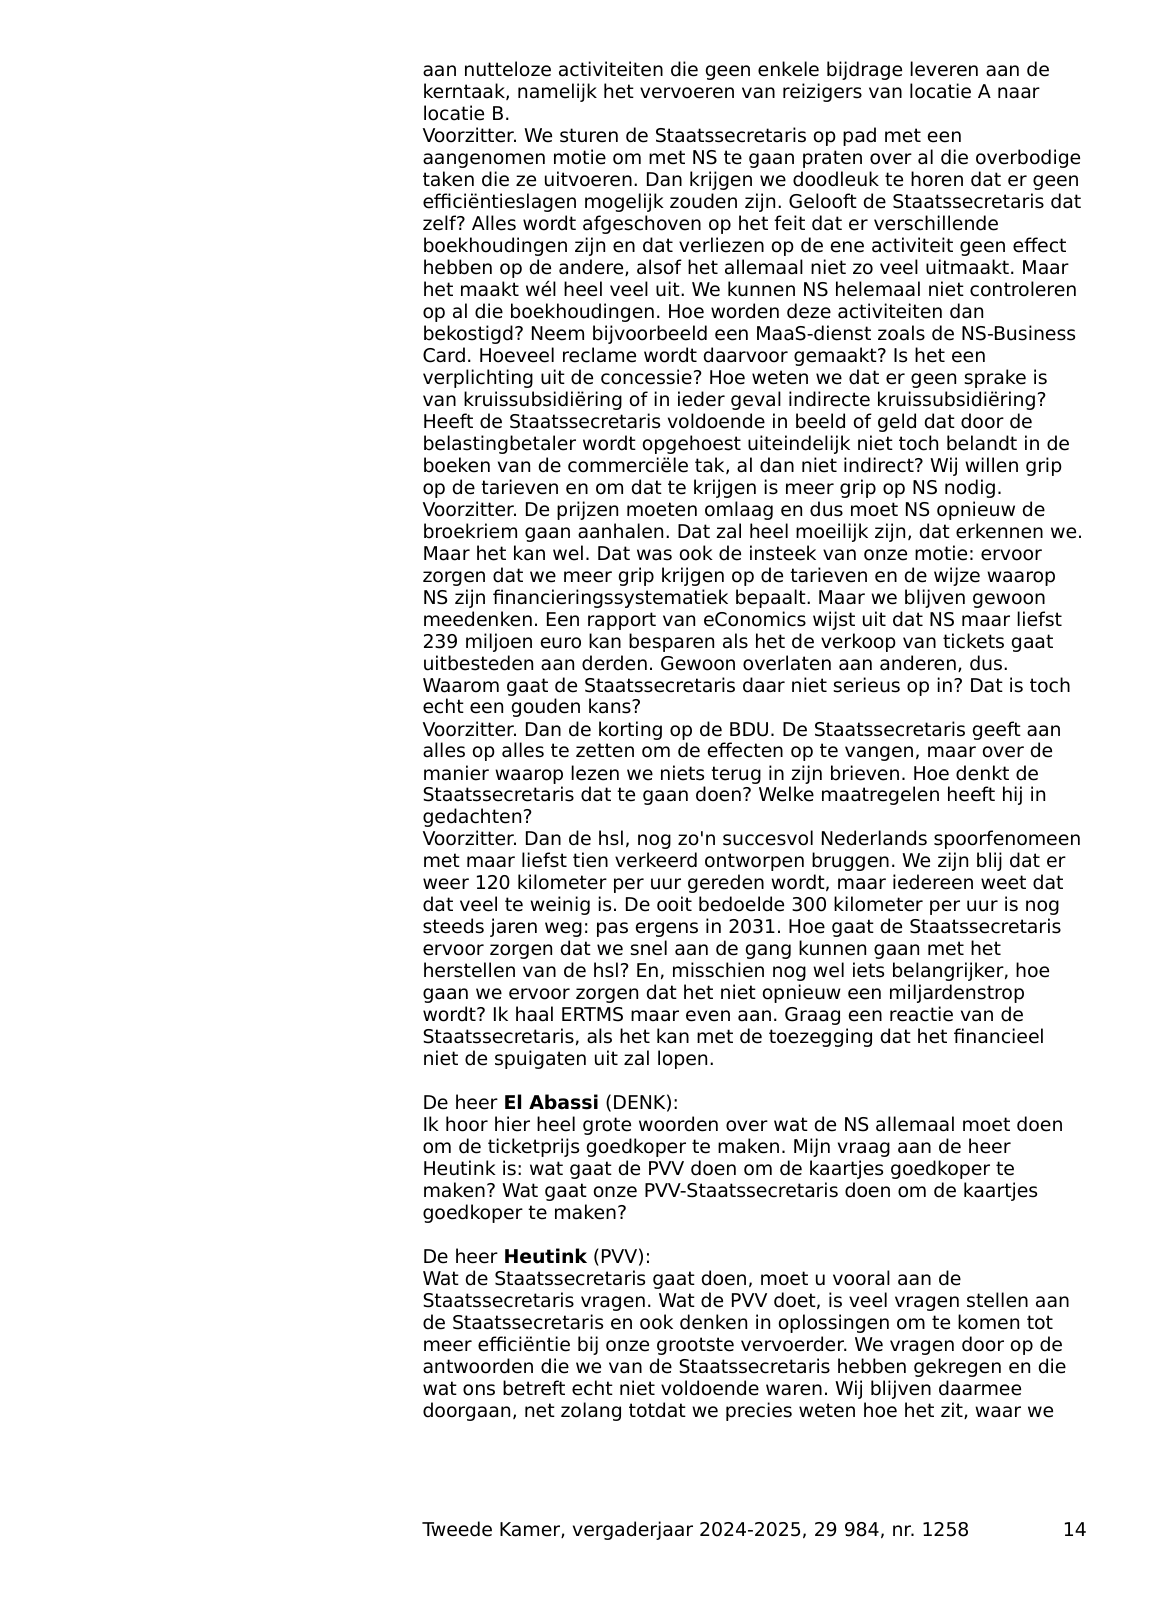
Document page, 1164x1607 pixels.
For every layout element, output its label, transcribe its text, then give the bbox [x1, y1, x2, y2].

text Voorzitter. Dan de korting op de BDU. De Staatssecretaris geeft aan alles op alles te zetten om de effecten op te vangen, maar over de manier waarop lezen we niets terug in zijn brieven. Hoe denkt de Staatssecretaris dat te gaan doen? Welke maatregelen heeft hij in gedachten? [422, 718, 1087, 828]
text aan nutteloze activiteiten die geen enkele bijdrage leveren aan de kerntaak, namelijk het vervoeren van reizigers van locatie A naar locatie B. [422, 59, 1087, 125]
text Voorzitter. We sturen de Staatssecretaris op pad met een aangenomen motie om met NS te gaan praten over al die overbodige taken die ze uitvoeren. Dan krijgen we doodleuk te horen dat er geen efficiëntieslagen mogelijk zouden zijn. Gelooft de Staatssecretaris dat zelf? Alles wordt afgeschoven op het feit dat er verschillende boekhoudingen zijn en dat verliezen op de ene activiteit geen effect hebben op de andere, alsof het allemaal niet zo veel uitmaakt. Maar het maakt wél heel veel uit. We kunnen NS helemaal niet controleren op al die boekhoudingen. Hoe worden deze activiteiten dan bekostigd? Neem bijvoorbeeld een MaaS-dienst zoals de NS-Business Card. Hoeveel reclame wordt daarvoor gemaakt? Is het een verplichting uit de concessie? Hoe weten we dat er geen sprake is van kruissubsidiëring of in ieder geval indirecte kruissubsidiëring? Heeft de Staatssecretaris voldoende in beeld of geld dat door de belastingbetaler wordt opgehoest uiteindelijk niet toch belandt in de boeken van de commerciële tak, al dan niet indirect? Wij willen grip op de tarieven en om dat te krijgen is meer grip op NS nodig. [422, 125, 1087, 499]
text De heer Heutink (PVV): [422, 1246, 1087, 1268]
text Voorzitter. Dan de hsl, nog zo'n succesvol Nederlands spoorfenomeen met maar liefst tien verkeerd ontworpen bruggen. We zijn blij dat er weer 120 kilometer per uur gereden wordt, maar iedereen weet dat dat veel te weinig is. De ooit bedoelde 300 kilometer per uur is nog steeds jaren weg: pas ergens in 2031. Hoe gaat de Staatssecretaris ervoor zorgen dat we snel aan de gang kunnen gaan met het herstellen van de hsl? En, misschien nog wel iets belangrijker, hoe gaan we ervoor zorgen dat het niet opnieuw een miljardenstrop wordt? Ik haal ERTMS maar even aan. Graag een reactie van de Staatssecretaris, als het kan met de toezegging dat het financieel niet de spuigaten uit zal lopen. [422, 828, 1087, 1070]
text Voorzitter. De prijzen moeten omlaag en dus moet NS opnieuw de broekriem gaan aanhalen. Dat zal heel moeilijk zijn, dat erkennen we. Maar het kan wel. Dat was ook de insteek van onze motie: ervoor zorgen dat we meer grip krijgen op de tarieven en de wijze waarop NS zijn financieringssystematiek bepaalt. Maar we blijven gewoon meedenken. Een rapport van eConomics wijst uit dat NS maar liefst 239 miljoen euro kan besparen als het de verkoop van tickets gaat uitbesteden aan derden. Gewoon overlaten aan anderen, dus. Waarom gaat de Staatssecretaris daar niet serieus op in? Dat is toch echt een gouden kans? [422, 499, 1087, 718]
text Ik hoor hier heel grote woorden over wat de NS allemaal moet doen om de ticketprijs goedkoper te maken. Mijn vraag aan de heer Heutink is: wat gaat de PVV doen om de kaartjes goedkoper te maken? Wat gaat onze PVV-Staatssecretaris doen om de kaartjes goedkoper te maken? [422, 1114, 1087, 1224]
text Wat de Staatssecretaris gaat doen, moet u vooral aan de Staatssecretaris vragen. Wat de PVV doet, is veel vragen stellen aan de Staatssecretaris en ook denken in oplossingen om te komen tot meer efficiëntie bij onze grootste vervoerder. We vragen door op de antwoorden die we van de Staatssecretaris hebben gekregen en die wat ons betreft echt niet voldoende waren. Wij blijven daarmee doorgaan, net zolang totdat we precies weten hoe het zit, waar we [422, 1268, 1087, 1422]
text De heer El Abassi (DENK): [422, 1092, 1087, 1114]
